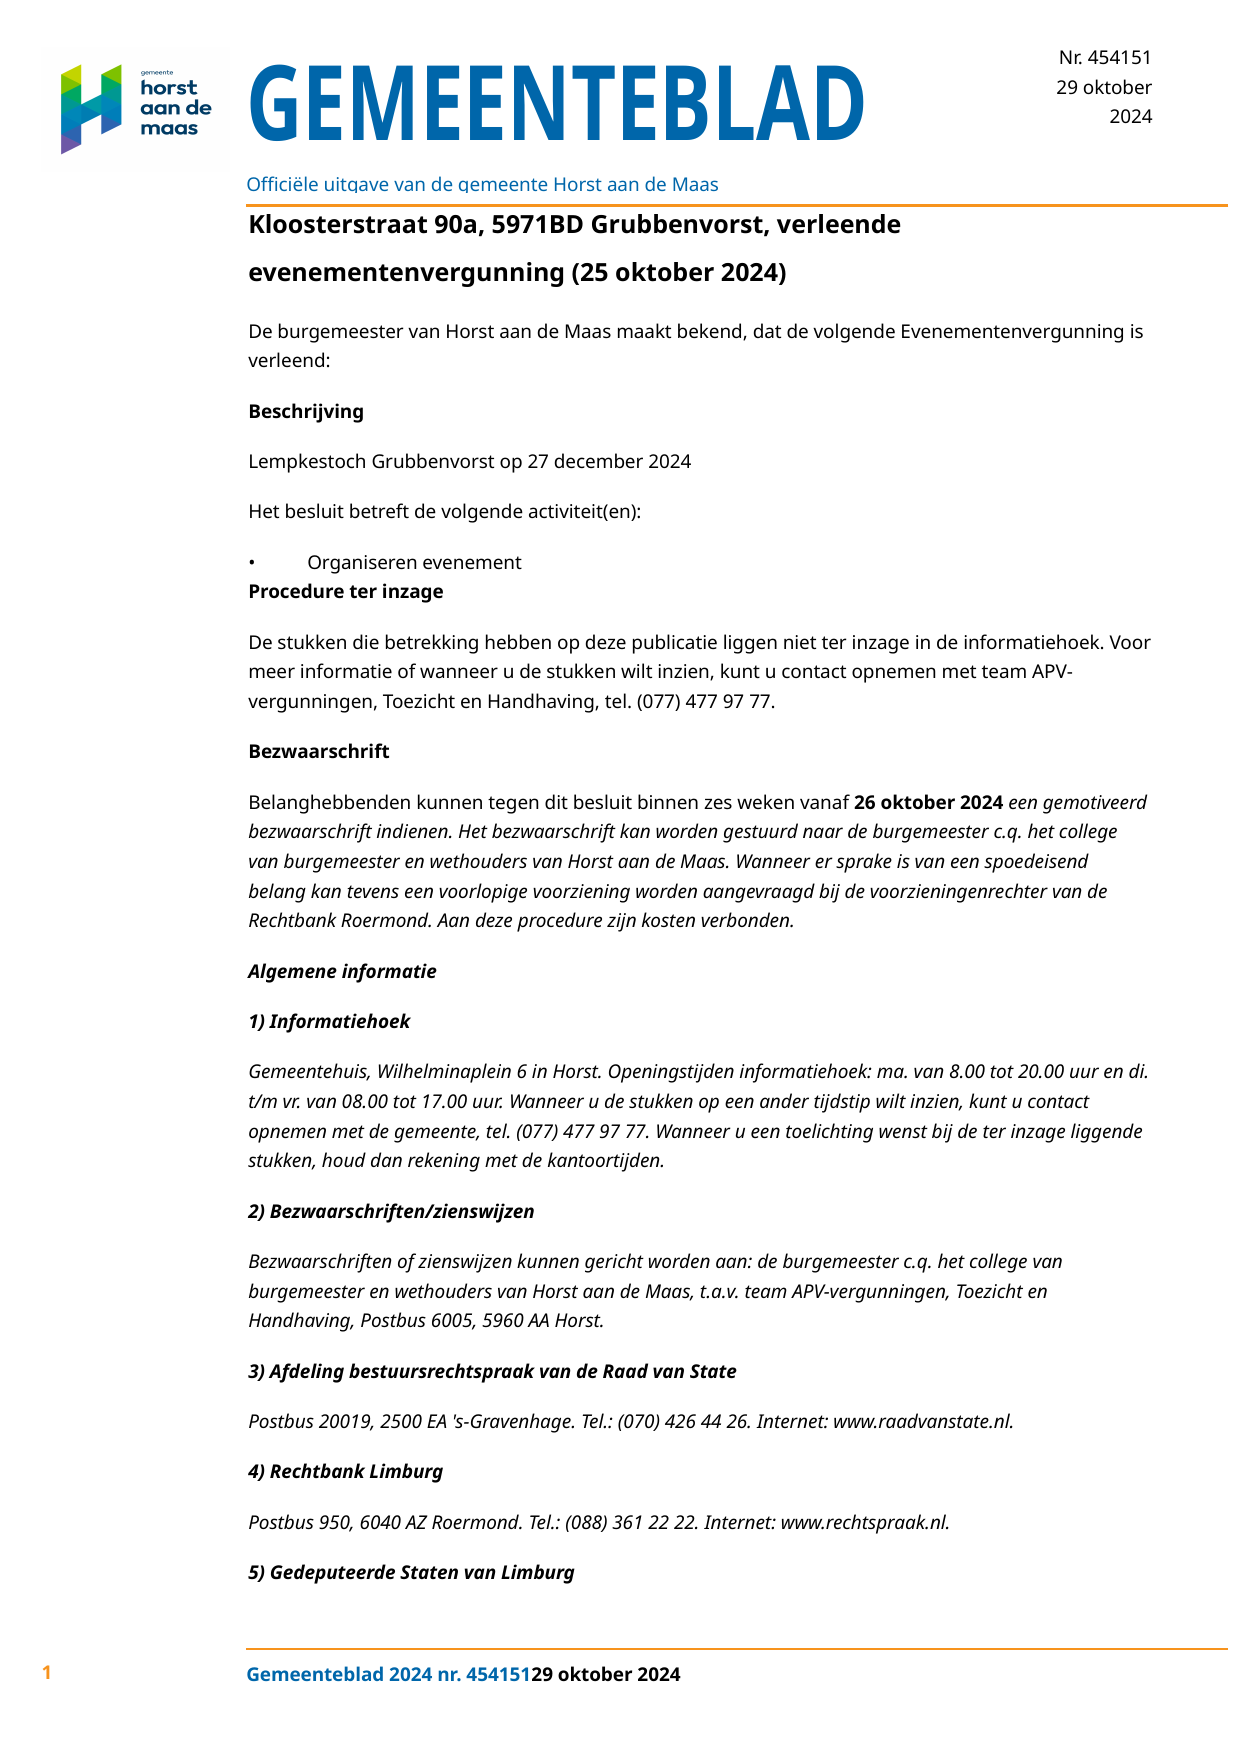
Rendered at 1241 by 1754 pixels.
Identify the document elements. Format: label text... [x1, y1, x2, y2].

text Bezwaarschriften of zienswijzen kunnen gericht worden aan: de burgemeester c.q. het college van burgemeester en wethouders van Horst aan de Maas, t.a.v. team APV-vergunningen, Toezicht en Handhaving, Postbus 6005, 5960 AA Horst. [248, 1248, 1152, 1333]
text Bezwaarschrift [248, 739, 1152, 764]
text Postbus 20019, 2500 EA 's-Gravenhage. Tel.: (070) 426 44 26. Internet: www.raadvanstate.nl. [248, 1408, 1152, 1434]
list Organiseren evenement [248, 549, 1152, 575]
text 4) Rechtbank Limburg [248, 1459, 1152, 1484]
text Postbus 950, 6040 AZ Roermond. Tel.: (088) 361 22 22. Internet: www.rechtspraak.nl. [248, 1509, 1152, 1535]
text 1) Informatiehoek [248, 1008, 1152, 1034]
text 3) Afdeling bestuursrechtspraak van de Raad van State [248, 1358, 1152, 1384]
text De stukken die betrekking hebben op deze publicatie liggen niet ter inzage in de informatiehoek. Voor meer informatie of wanneer u de stukken wilt inzien, kunt u contact opnemen met team APV-vergunningen, Toezicht en Handhaving, tel. (077) 477 97 77. [248, 629, 1152, 714]
text Lempkestoch Grubbenvorst op 27 december 2024 [248, 448, 1152, 474]
text Algemene informatie [248, 958, 1152, 984]
text Belanghebbenden kunnen tegen dit besluit binnen zes weken vanaf 26 oktober 2024 een gemotiveerd bezwaarschrift indienen. Het bezwaarschrift kan worden gestuurd naar de burgemeester c.q. het college van burgemeester en wethouders van Horst aan de Maas. Wanneer er sprake is van een spoedeisend belang kan tevens een voorlopige voorziening worden aangevraagd bij de voorzieningenrechter van de Rechtbank Roermond. Aan deze procedure zijn kosten verbonden. [248, 789, 1152, 933]
text 5) Gedeputeerde Staten van Limburg [248, 1559, 1152, 1585]
picture [41, 47, 231, 172]
text Het besluit betreft de volgende activiteit(en): [248, 499, 1152, 524]
text Kloosterstraat 90a, 5971BD Grubbenvorst, verleende evenementenvergunning (25 oktober 2024) [248, 207, 1152, 288]
text Gemeentehuis, Wilhelminaplein 6 in Horst. Openingstijden informatiehoek: ma. van 8.00 tot 20.00 uur en di. t/m vr. van 08.00 tot 17.00 uur. Wanneer u de stukken op een ander tijdstip wilt inzien, kunt u contact opnemen met de gemeente, tel. (077) 477 97 77. Wanneer u een toelichting wenst bij de ter inzage liggende stukken, houd dan rekening met de kantoortijden. [248, 1059, 1152, 1173]
text De burgemeester van Horst aan de Maas maakt bekend, dat de volgende Evenementenvergunning is verleend: [248, 318, 1152, 373]
text 2) Bezwaarschriften/zienswijzen [248, 1198, 1152, 1224]
text Beschrijving [248, 398, 1152, 424]
text Procedure ter inzage [248, 579, 1152, 604]
